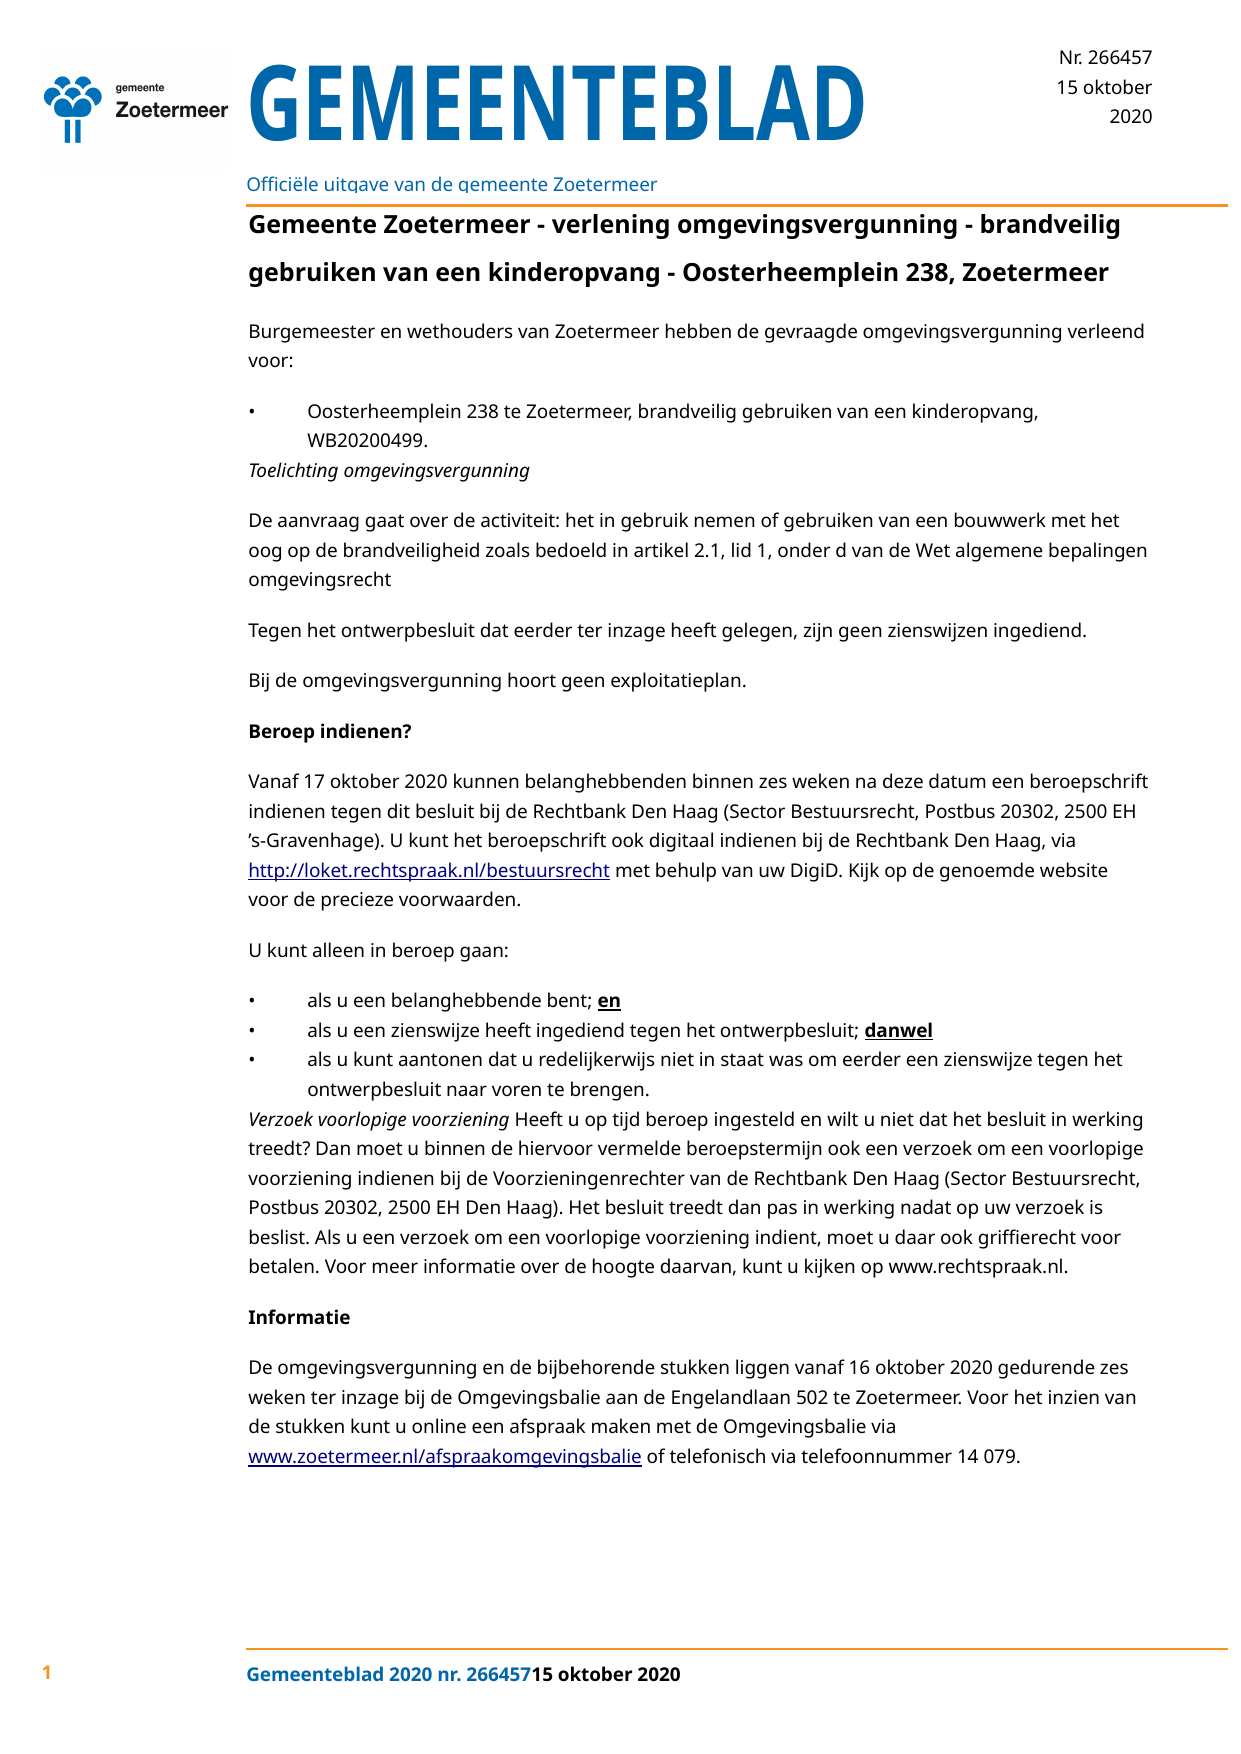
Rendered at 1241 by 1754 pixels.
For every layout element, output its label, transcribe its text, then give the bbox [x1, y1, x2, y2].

text Informatie [248, 1304, 1152, 1330]
text Bij de omgevingsvergunning hoort geen exploitatieplan. [248, 667, 1152, 693]
text U kunt alleen in beroep gaan: [248, 937, 1152, 963]
list als u kunt aantonen dat u redelijkerwijs niet in staat was om eerder een zienswijze tegen het ontwerpbesluit naar voren te brengen. [248, 1047, 1152, 1102]
text De aanvraag gaat over de activiteit: het in gebruik nemen of gebruiken van een bouwwerk met het oog op de brandveiligheid zoals bedoeld in artikel 2.1, lid 1, onder d van de Wet algemene bepalingen omgevingsrecht [248, 507, 1152, 592]
text Verzoek voorlopige voorziening Heeft u op tijd beroep ingesteld en wilt u niet dat het besluit in werking treedt? Dan moet u binnen de hiervoor vermelde beroepstermijn ook een verzoek om een voorlopige voorziening indienen bij de Voorzieningenrechter van de Rechtbank Den Haag (Sector Bestuursrecht, Postbus 20302, 2500 EH Den Haag). Het besluit treedt dan pas in werking nadat op uw verzoek is beslist. Als u een verzoek om een voorlopige voorziening indient, moet u daar ook griffierecht voor betalen. Voor meer informatie over de hoogte daarvan, kunt u kijken op www.rechtspraak.nl. [248, 1106, 1152, 1279]
text Tegen het ontwerpbesluit dat eerder ter inzage heeft gelegen, zijn geen zienswijzen ingediend. [248, 617, 1152, 643]
list Oosterheemplein 238 te Zoetermeer, brandveilig gebruiken van een kinderopvang, WB20200499. [248, 398, 1152, 453]
text Beroep indienen? [248, 718, 1152, 744]
text Gemeente Zoetermeer - verlening omgevingsvergunning - brandveilig gebruiken van een kinderopvang - Oosterheemplein 238, Zoetermeer [248, 207, 1152, 288]
text Toelichting omgevingsvergunning [248, 457, 1152, 483]
text Burgemeester en wethouders van Zoetermeer hebben de gevraagde omgevingsvergunning verleend voor: [248, 318, 1152, 373]
list als u een belanghebbende bent; en [248, 987, 1152, 1013]
picture [41, 47, 231, 172]
text Vanaf 17 oktober 2020 kunnen belanghebbenden binnen zes weken na deze datum een beroepschrift indienen tegen dit besluit bij de Rechtbank Den Haag (Sector Bestuursrecht, Postbus 20302, 2500 EH ’s-Gravenhage). U kunt het beroepschrift ook digitaal indienen bij de Rechtbank Den Haag, via http://loket.rechtspraak.nl/bestuursrecht met behulp van uw DigiD. Kijk op de genoemde website voor de precieze voorwaarden. [248, 768, 1152, 912]
list als u een zienswijze heeft ingediend tegen het ontwerpbesluit; danwel [248, 1017, 1152, 1043]
text De omgevingsvergunning en de bijbehorende stukken liggen vanaf 16 oktober 2020 gedurende zes weken ter inzage bij de Omgevingsbalie aan de Engelandlaan 502 te Zoetermeer. Voor het inzien van de stukken kunt u online een afspraak maken met de Omgevingsbalie via www.zoetermeer.nl/afspraakomgevingsbalie of telefonisch via telefoonnummer 14 079. [248, 1354, 1152, 1469]
